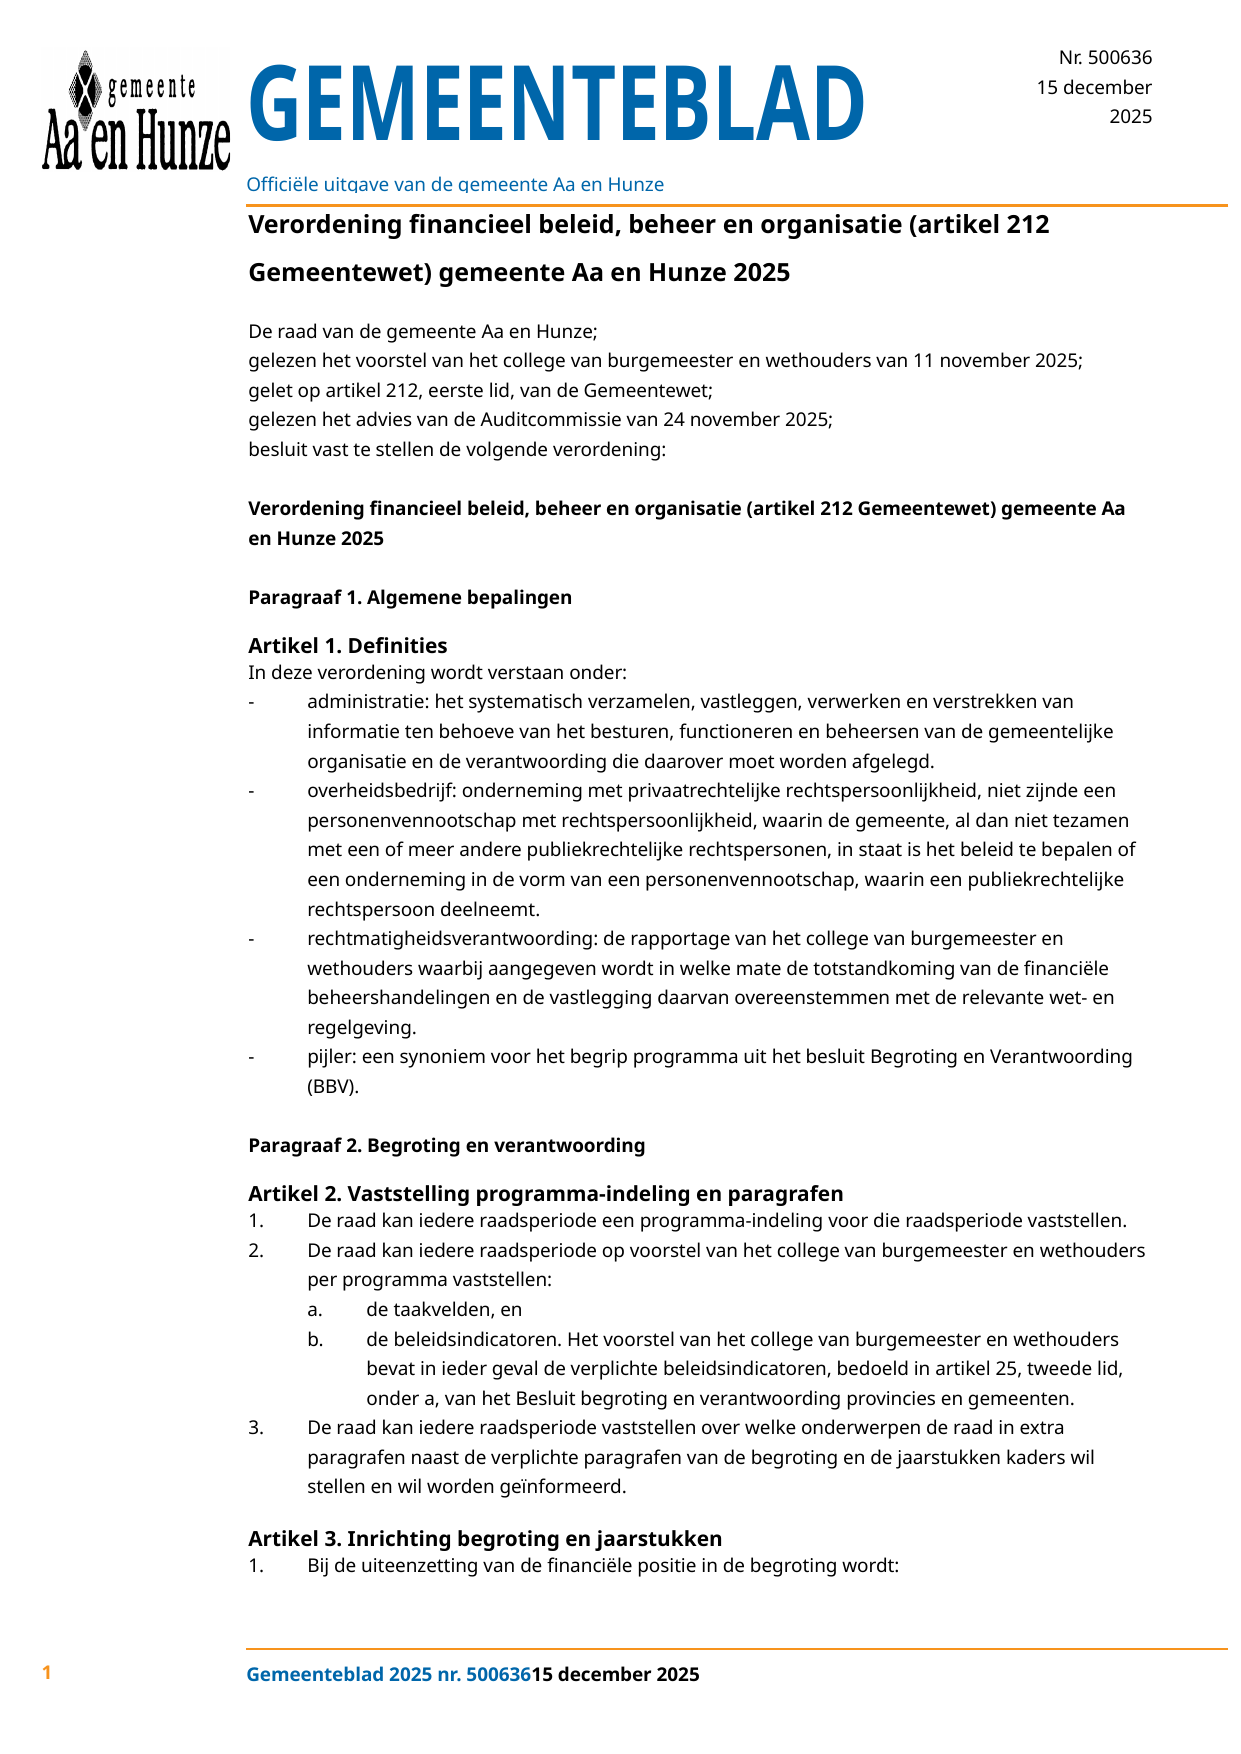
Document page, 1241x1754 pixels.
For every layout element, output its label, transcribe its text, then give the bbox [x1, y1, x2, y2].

text besluit vast te stellen de volgende verordening: [248, 436, 1152, 462]
text Verordening financieel beleid, beheer en organisatie (artikel 212 Gemeentewet) gemeente Aa en Hunze 2025 [248, 207, 1152, 288]
list de taakvelden, en [307, 1296, 1152, 1322]
list administratie: het systematisch verzamelen, vastleggen, verwerken en verstrekken van informatie ten behoeve van het besturen, functioneren en beheersen van de gemeentelijke organisatie en de verantwoording die daarover moet worden afgelegd. [248, 689, 1152, 774]
text In deze verordening wordt verstaan onder: [248, 659, 1152, 685]
list overheidsbedrijf: onderneming met privaatrechtelijke rechtspersoonlijkheid, niet zijnde een personenvennootschap met rechtspersoonlijkheid, waarin de gemeente, al dan niet tezamen met een of meer andere publiekrechtelijke rechtspersonen, in staat is het beleid te bepalen of een onderneming in de vorm van een personenvennootschap, waarin een publiekrechtelijke rechtspersoon deelneemt. [248, 777, 1152, 922]
text Paragraaf 2. Begroting en verantwoording [248, 1132, 1152, 1158]
text Artikel 3. Inrichting begroting en jaarstukken [248, 1524, 1152, 1553]
list de beleidsindicatoren. Het voorstel van het college van burgemeester en wethouders bevat in ieder geval de verplichte beleidsindicatoren, bedoeld in artikel 25, tweede lid, onder a, van het Besluit begroting en verantwoording provincies en gemeenten. [307, 1326, 1152, 1411]
list Bij de uiteenzetting van de financiële positie in de begroting wordt: [248, 1553, 1152, 1578]
text gelet op artikel 212, eerste lid, van de Gemeentewet; [248, 377, 1152, 403]
text Artikel 2. Vaststelling programma-indeling en paragrafen [248, 1179, 1152, 1207]
list rechtmatigheidsverantwoording: de rapportage van het college van burgemeester en wethouders waarbij aangegeven wordt in welke mate de totstandkoming van de financiële beheershandelingen en de vastlegging daarvan overeenstemmen met de relevante wet- en regelgeving. [248, 925, 1152, 1040]
list De raad kan iedere raadsperiode op voorstel van het college van burgemeester en wethouders per programma vaststellen: [248, 1237, 1152, 1292]
text gelezen het voorstel van het college van burgemeester en wethouders van 11 november 2025; [248, 347, 1152, 373]
text Paragraaf 1. Algemene bepalingen [248, 584, 1152, 610]
picture [41, 47, 231, 172]
list De raad kan iedere raadsperiode vaststellen over welke onderwerpen de raad in extra paragrafen naast de verplichte paragrafen van de begroting en de jaarstukken kaders wil stellen en wil worden geïnformeerd. [248, 1414, 1152, 1499]
list De raad kan iedere raadsperiode een programma-indeling voor die raadsperiode vaststellen. [248, 1207, 1152, 1233]
text gelezen het advies van de Auditcommissie van 24 november 2025; [248, 407, 1152, 432]
list pijler: een synoniem voor het begrip programma uit het besluit Begroting en Verantwoording (BBV). [248, 1044, 1152, 1099]
text Verordening financieel beleid, beheer en organisatie (artikel 212 Gemeentewet) gemeente Aa en Hunze 2025 [248, 495, 1152, 551]
text De raad van de gemeente Aa en Hunze; [248, 318, 1152, 344]
text Artikel 1. Definities [248, 631, 1152, 659]
